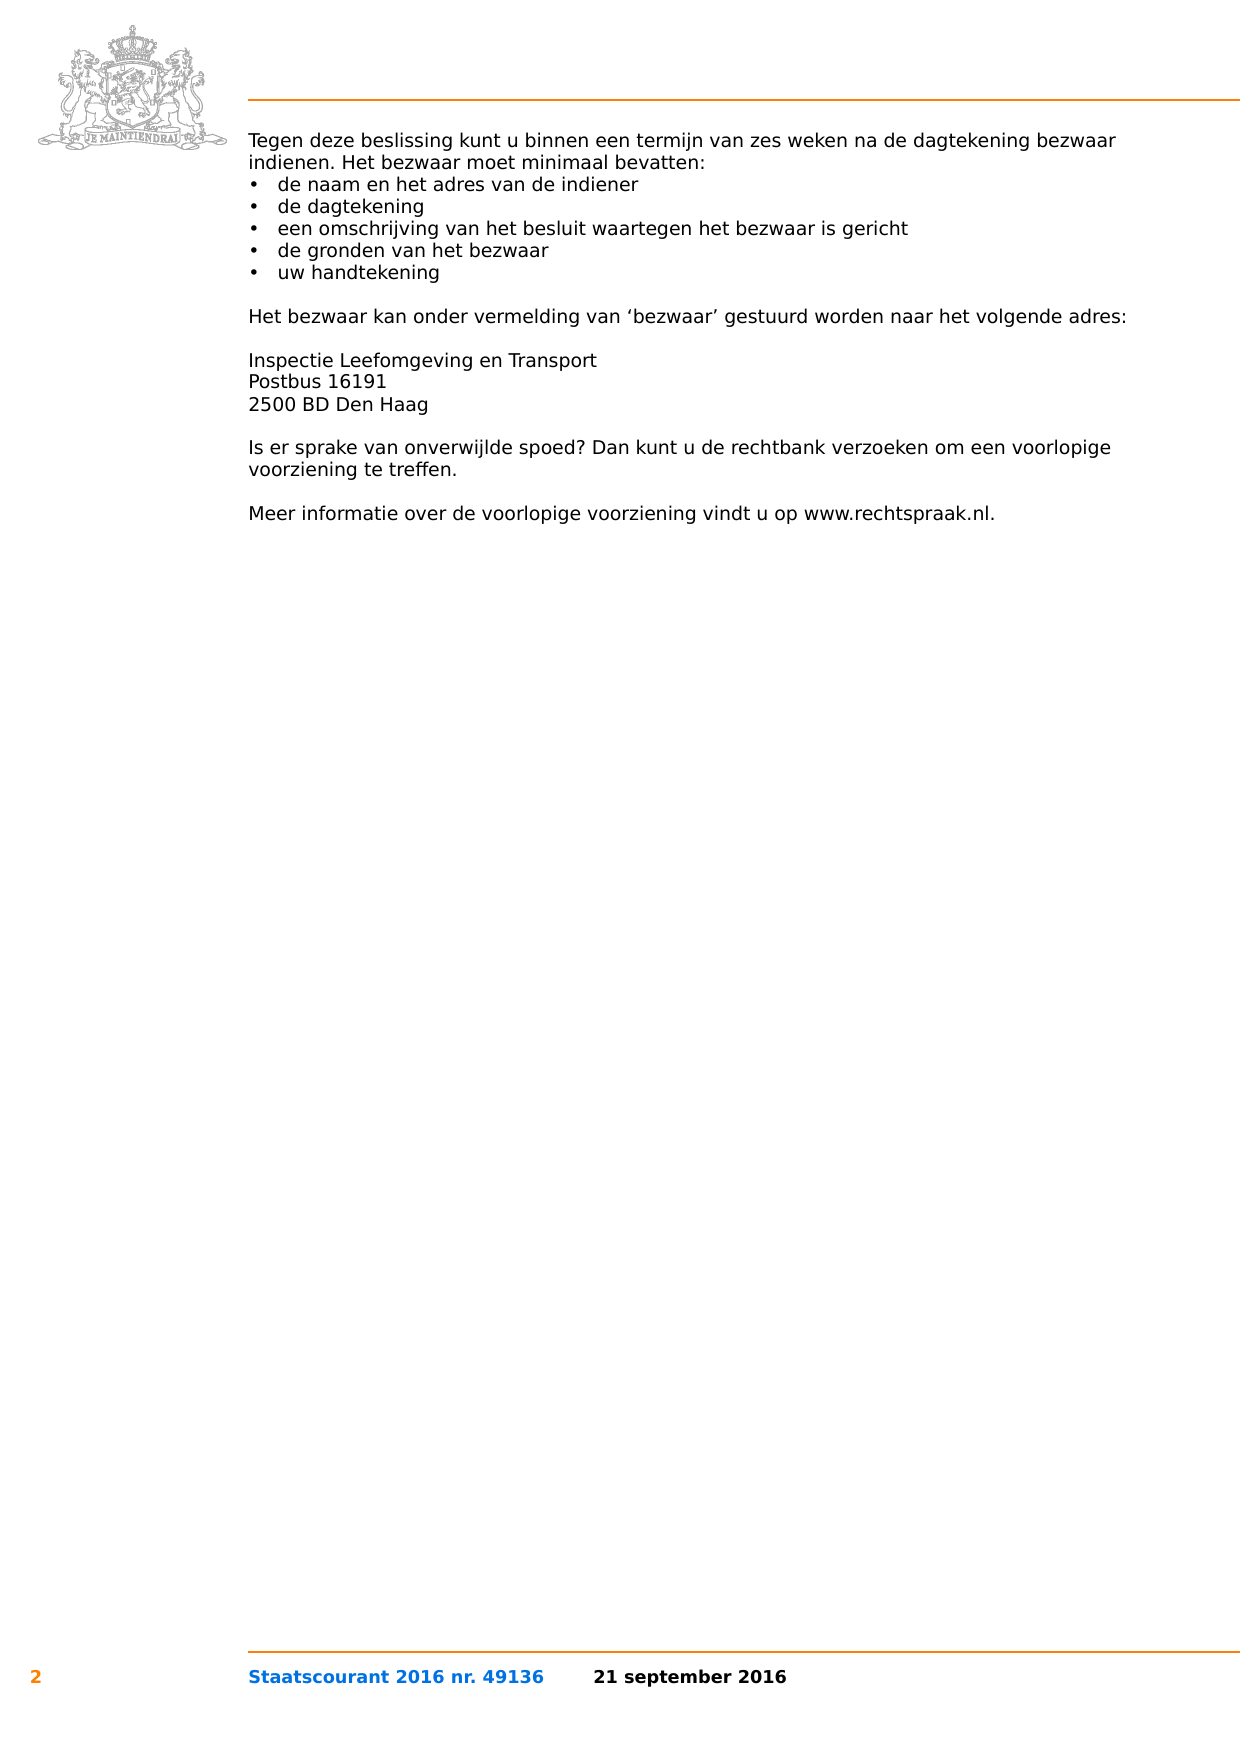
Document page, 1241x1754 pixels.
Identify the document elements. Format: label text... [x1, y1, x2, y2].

text 2500 BD Den Haag [248, 393, 1163, 415]
text • uw handtekening [248, 262, 1163, 284]
text • een omschrijving van het besluit waartegen het bezwaar is gericht [248, 218, 1163, 240]
text • de gronden van het bezwaar [248, 240, 1163, 262]
text • de dagtekening [248, 196, 1163, 218]
picture [38, 25, 227, 150]
text • de naam en het adres van de indiener [248, 174, 1163, 196]
text Meer informatie over de voorlopige voorziening vindt u op www.rechtspraak.nl. [248, 503, 1163, 525]
text Is er sprake van onverwijlde spoed? Dan kunt u de rechtbank verzoeken om een voorlopige voorziening te treffen. [248, 437, 1163, 481]
text Het bezwaar kan onder vermelding van ‘bezwaar’ gestuurd worden naar het volgende adres: [248, 306, 1163, 328]
text Tegen deze beslissing kunt u binnen een termijn van zes weken na de dagtekening bezwaar indienen. Het bezwaar moet minimaal bevatten: [248, 130, 1163, 174]
text Inspectie Leefomgeving en Transport [248, 349, 1163, 371]
text Postbus 16191 [248, 371, 1163, 393]
